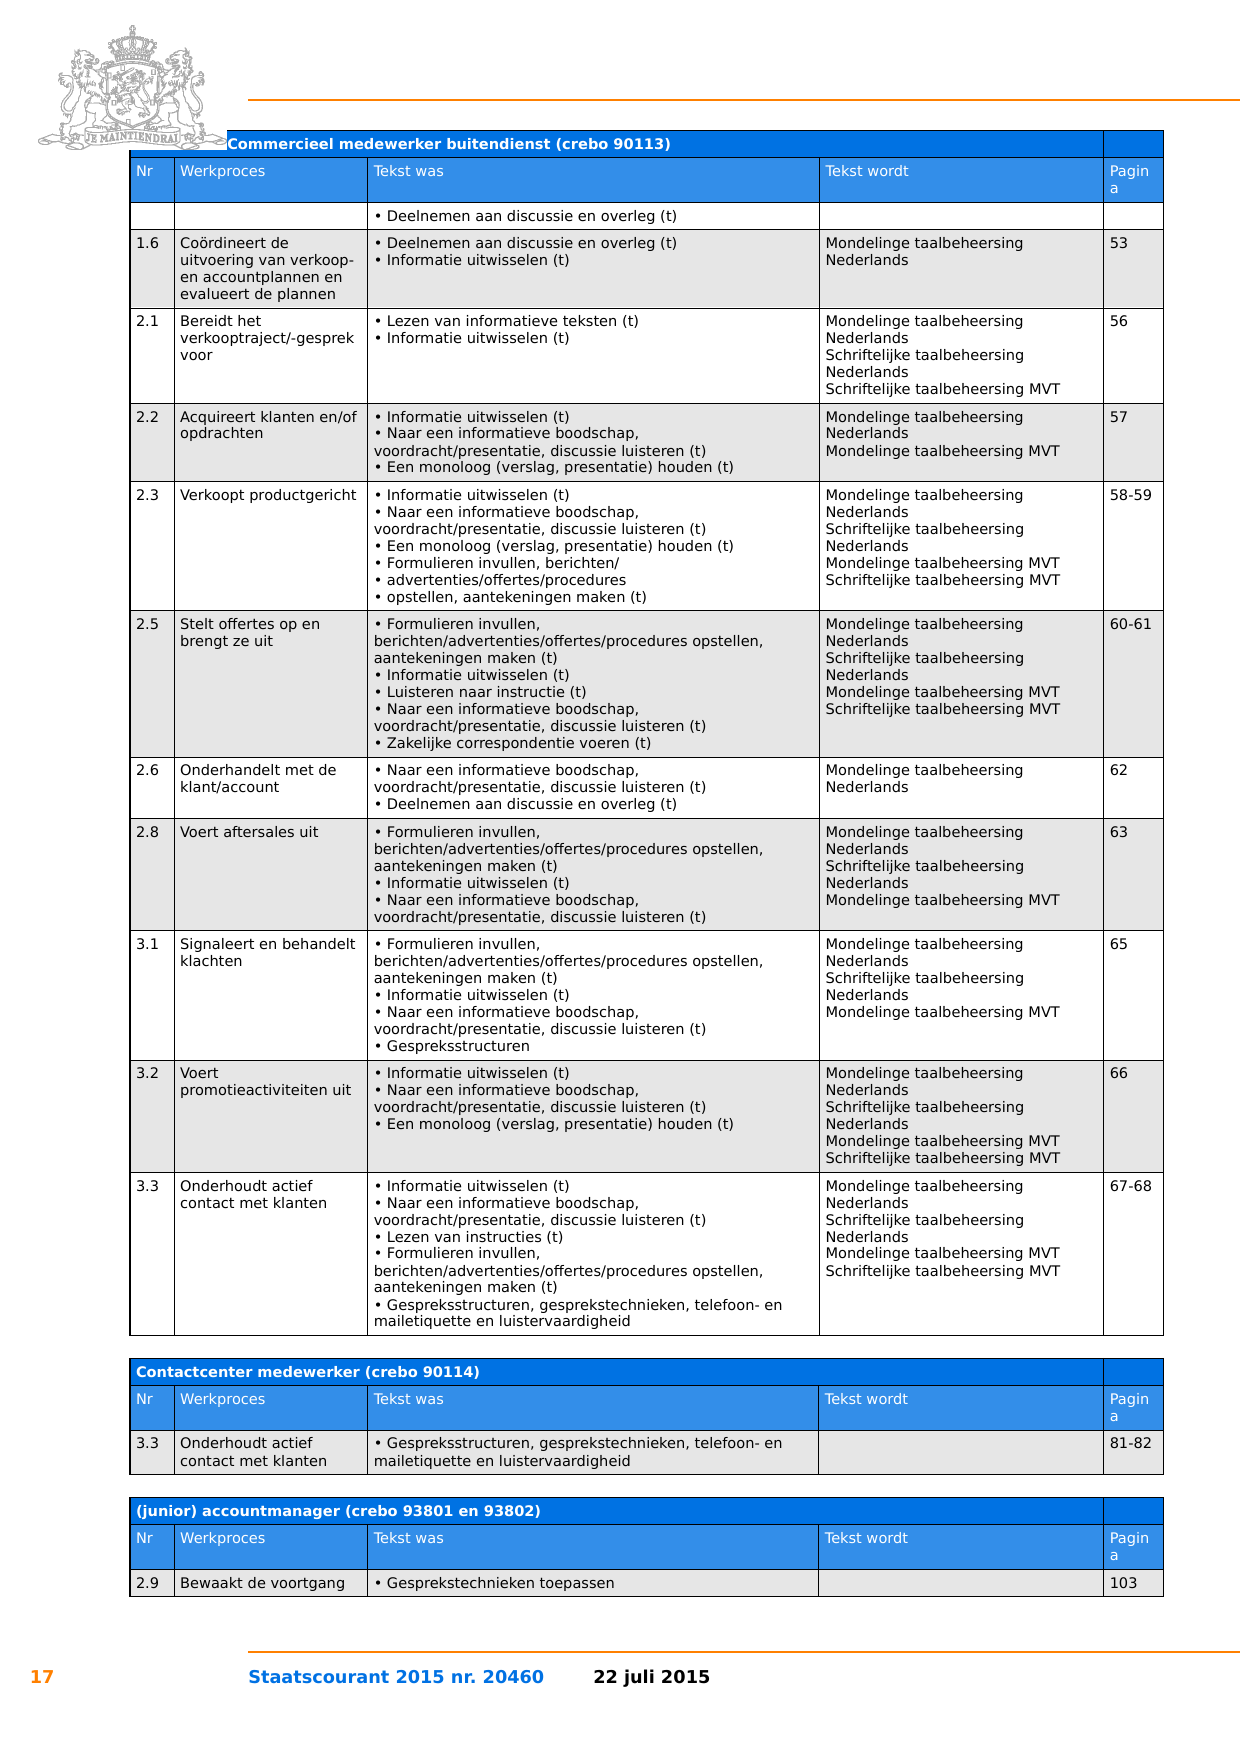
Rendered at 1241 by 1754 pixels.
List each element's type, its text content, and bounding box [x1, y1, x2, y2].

table_cell [819, 1570, 1103, 1596]
table_cell 60-61 [1104, 611, 1163, 757]
table_cell 56 [1104, 309, 1163, 403]
table_cell Pagina [1104, 1525, 1163, 1569]
table_cell Onderhoudt actief contact met klanten [175, 1431, 367, 1474]
table_cell 3.3 [131, 1431, 174, 1474]
table_cell • Naar een informatieve boodschap, voordracht/presentatie, discussie luisteren (t) • Deelnemen aan discussie en overleg (t) [368, 758, 819, 818]
table_cell Coördineert de uitvoering van verkoop- en accountplannen en evalueert de plannen [175, 230, 367, 307]
table_cell Stelt offertes op en brengt ze uit [175, 611, 367, 757]
table_cell Mondelinge taalbeheersing Nederlands Schriftelijke taalbeheersing Nederlands Mondelinge taalbeheersing MVT [820, 819, 1103, 930]
table_cell • Deelnemen aan discussie en overleg (t) • Informatie uitwisselen (t) [368, 230, 819, 307]
table_cell • Gespreksstructuren, gesprekstechnieken, telefoon- en mailetiquette en luistervaardigheid [368, 1431, 818, 1474]
table_header [1104, 1359, 1163, 1385]
table_cell • Formulieren invullen, berichten/advertenties/offertes/procedures opstellen, aantekeningen maken (t) • Informatie uitwisselen (t) • Naar een informatieve boodschap, voordracht/presentatie, discussie luisteren (t) [368, 819, 819, 930]
table_cell Mondelinge taalbeheersing Nederlands Schriftelijke taalbeheersing Nederlands Mondelinge taalbeheersing MVT Schriftelijke taalbeheersing MVT [820, 1061, 1103, 1172]
table_cell Tekst was [368, 1386, 818, 1430]
table_cell Pagina [1104, 1386, 1163, 1430]
table_cell 2.3 [131, 482, 174, 610]
table_cell Signaleert en behandelt klachten [175, 931, 367, 1059]
table_cell 81-82 [1104, 1431, 1163, 1474]
table_cell Nr [131, 1525, 174, 1569]
table_cell Werkproces [175, 1386, 367, 1430]
table_cell Pagina [1104, 158, 1163, 202]
table_cell 2.9 [131, 1570, 174, 1596]
table_header [1104, 131, 1163, 157]
table_cell Onderhoudt actief contact met klanten [175, 1173, 367, 1335]
table_header (junior) accountmanager (crebo 93801 en 93802) [131, 1498, 1103, 1524]
table_cell Mondelinge taalbeheersing Nederlands Mondelinge taalbeheersing MVT [820, 404, 1103, 481]
table_cell Acquireert klanten en/of opdrachten [175, 404, 367, 481]
table_cell Tekst wordt [819, 1525, 1103, 1569]
table_cell 3.3 [131, 1173, 174, 1335]
table_cell 2.8 [131, 819, 174, 930]
table_cell [820, 203, 1103, 229]
table_cell [819, 1431, 1103, 1474]
table_cell • Informatie uitwisselen (t) • Naar een informatieve boodschap, voordracht/presentatie, discussie luisteren (t) • Een monoloog (verslag, presentatie) houden (t) [368, 1061, 819, 1172]
table_cell [1104, 203, 1163, 229]
table_cell • Formulieren invullen, berichten/advertenties/offertes/procedures opstellen, aantekeningen maken (t) • Informatie uitwisselen (t) • Naar een informatieve boodschap, voordracht/presentatie, discussie luisteren (t) • Gespreksstructuren [368, 931, 819, 1059]
table_cell Tekst wordt [820, 158, 1103, 202]
table_cell Mondelinge taalbeheersing Nederlands Schriftelijke taalbeheersing Nederlands Mondelinge taalbeheersing MVT [820, 931, 1103, 1059]
table_cell Mondelinge taalbeheersing Nederlands Schriftelijke taalbeheersing Nederlands Schriftelijke taalbeheersing MVT [820, 309, 1103, 403]
table_cell Voert aftersales uit [175, 819, 367, 930]
table_cell 53 [1104, 230, 1163, 307]
table_cell Tekst wordt [819, 1386, 1103, 1430]
table_cell Tekst was [368, 158, 819, 202]
table_cell • Formulieren invullen, berichten/advertenties/offertes/procedures opstellen, aantekeningen maken (t) • Informatie uitwisselen (t) • Luisteren naar instructie (t) • Naar een informatieve boodschap, voordracht/presentatie, discussie luisteren (t) • Zakelijke correspondentie voeren (t) [368, 611, 819, 757]
table_cell Mondelinge taalbeheersing Nederlands Schriftelijke taalbeheersing Nederlands Mondelinge taalbeheersing MVT Schriftelijke taalbeheersing MVT [820, 1173, 1103, 1335]
table_cell 2.6 [131, 758, 174, 818]
table_header Contactcenter medewerker (crebo 90114) [131, 1359, 1103, 1385]
table_cell 1.6 [131, 230, 174, 307]
table_header Commercieel medewerker buitendienst (crebo 90113) [131, 131, 1103, 157]
table_cell • Gesprekstechnieken toepassen [368, 1570, 818, 1596]
table_cell 63 [1104, 819, 1163, 930]
table_cell Bewaakt de voortgang [175, 1570, 367, 1596]
table_cell • Lezen van informatieve teksten (t) • Informatie uitwisselen (t) [368, 309, 819, 403]
table_cell Onderhandelt met de klant/account [175, 758, 367, 818]
table_cell Mondelinge taalbeheersing Nederlands Schriftelijke taalbeheersing Nederlands Mondelinge taalbeheersing MVT Schriftelijke taalbeheersing MVT [820, 611, 1103, 757]
table_cell Werkproces [175, 1525, 367, 1569]
table_cell Tekst was [368, 1525, 818, 1569]
table_header [1104, 1498, 1163, 1524]
table_cell • Informatie uitwisselen (t) • Naar een informatieve boodschap, voordracht/presentatie, discussie luisteren (t) • Een monoloog (verslag, presentatie) houden (t) [368, 404, 819, 481]
table_cell • Deelnemen aan discussie en overleg (t) [368, 203, 819, 229]
table_cell Werkproces [175, 158, 367, 202]
table_cell 3.2 [131, 1061, 174, 1172]
table_cell 62 [1104, 758, 1163, 818]
table_cell 2.2 [131, 404, 174, 481]
table_cell 103 [1104, 1570, 1163, 1596]
table_cell Bereidt het verkooptraject/-gesprek voor [175, 309, 367, 403]
table_cell Mondelinge taalbeheersing Nederlands [820, 230, 1103, 307]
table_cell 2.1 [131, 309, 174, 403]
table_cell 3.1 [131, 931, 174, 1059]
table_cell Mondelinge taalbeheersing Nederlands [820, 758, 1103, 818]
table_cell 66 [1104, 1061, 1163, 1172]
table_cell Nr [131, 158, 174, 202]
table_cell • Informatie uitwisselen (t) • Naar een informatieve boodschap, voordracht/presentatie, discussie luisteren (t) • Een monoloog (verslag, presentatie) houden (t) • Formulieren invullen, berichten/ • advertenties/offertes/procedures • opstellen, aantekeningen maken (t) [368, 482, 819, 610]
table_cell • Informatie uitwisselen (t) • Naar een informatieve boodschap, voordracht/presentatie, discussie luisteren (t) • Lezen van instructies (t) • Formulieren invullen, berichten/advertenties/offertes/procedures opstellen, aantekeningen maken (t) • Gespreksstructuren, gesprekstechnieken, telefoon- en mailetiquette en luistervaardigheid [368, 1173, 819, 1335]
table_cell Verkoopt productgericht [175, 482, 367, 610]
table_cell 58-59 [1104, 482, 1163, 610]
table_cell 67-68 [1104, 1173, 1163, 1335]
table_cell Voert promotieactiviteiten uit [175, 1061, 367, 1172]
table_cell 57 [1104, 404, 1163, 481]
table_cell Nr [131, 1386, 174, 1430]
table_cell [131, 203, 174, 229]
table_cell [175, 203, 367, 229]
table_cell Mondelinge taalbeheersing Nederlands Schriftelijke taalbeheersing Nederlands Mondelinge taalbeheersing MVT Schriftelijke taalbeheersing MVT [820, 482, 1103, 610]
picture [38, 25, 227, 150]
table_cell 2.5 [131, 611, 174, 757]
table_cell 65 [1104, 931, 1163, 1059]
